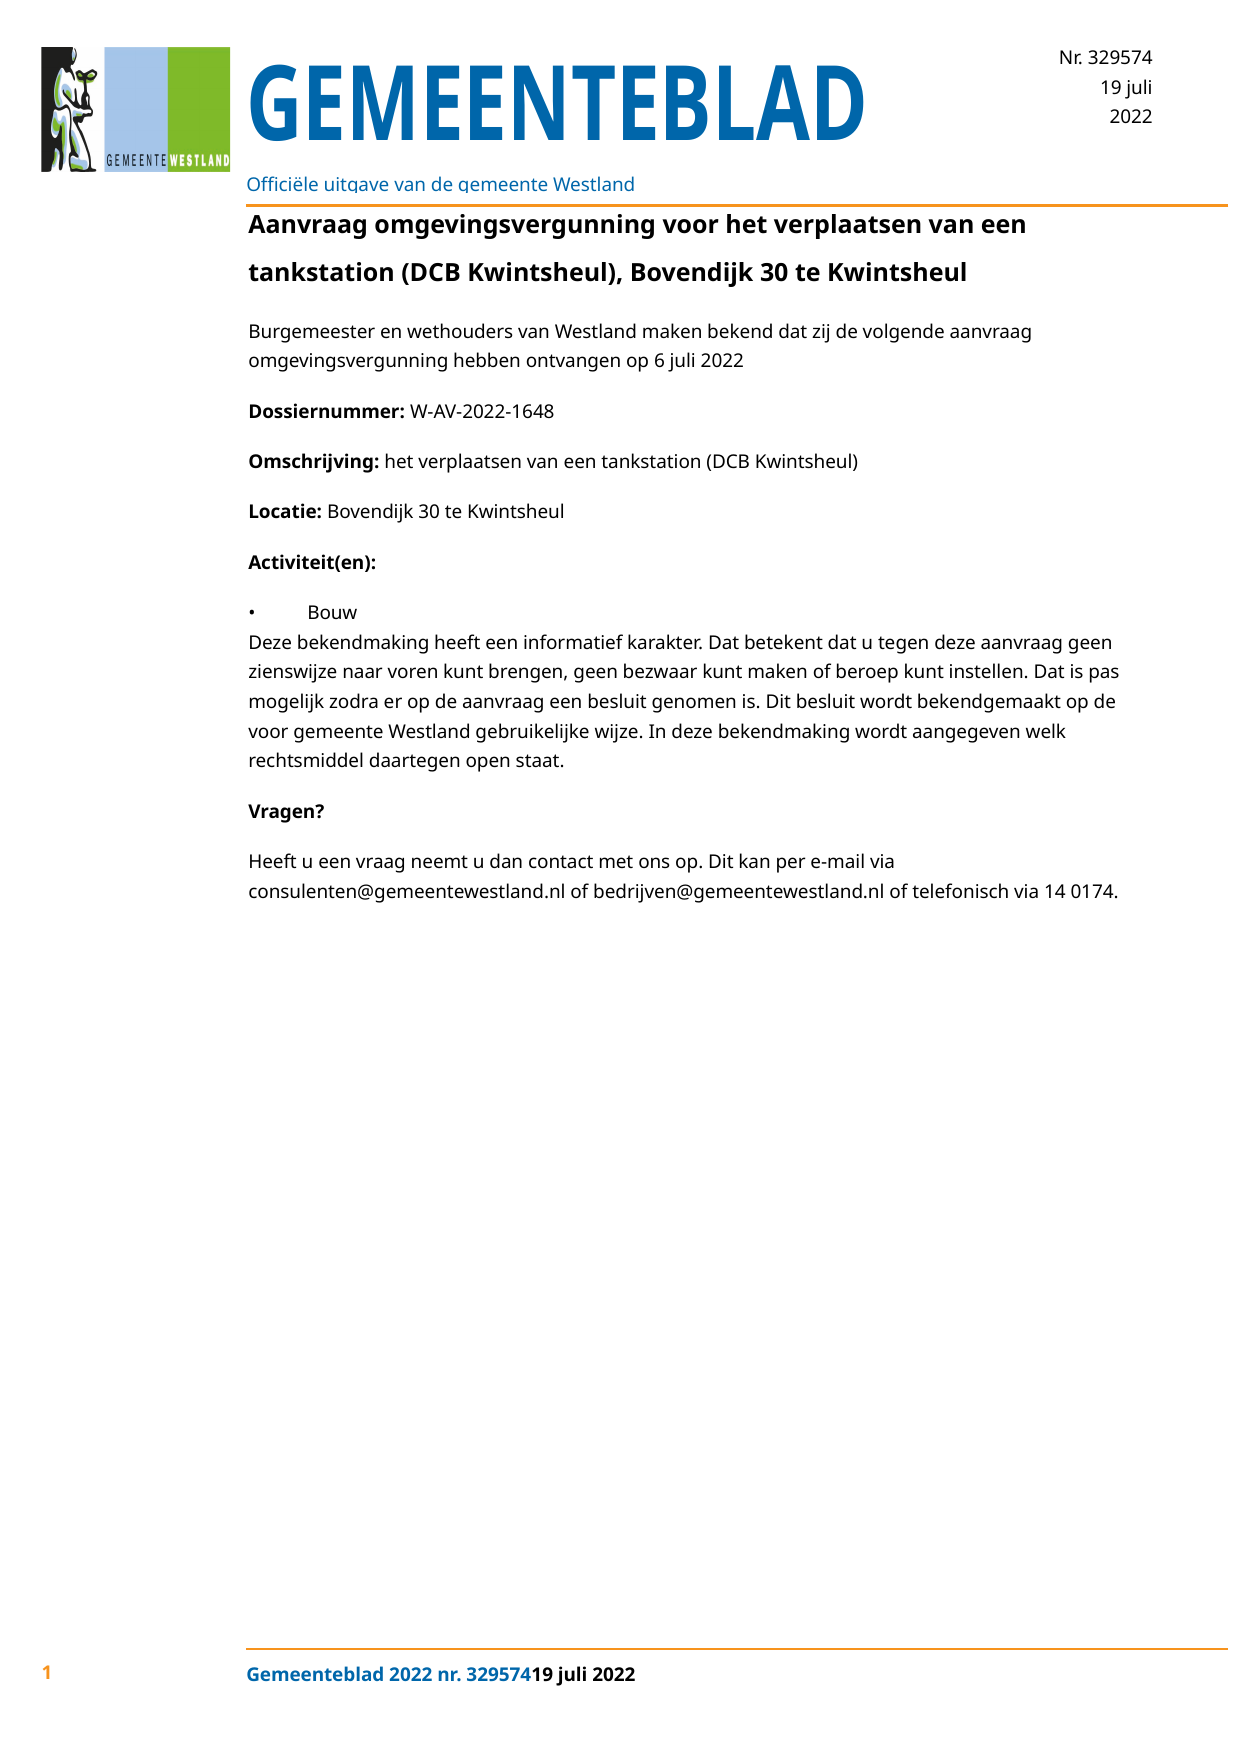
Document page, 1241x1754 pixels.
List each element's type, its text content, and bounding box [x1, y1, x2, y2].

text Aanvraag omgevingsvergunning voor het verplaatsen van een tankstation (DCB Kwintsheul), Bovendijk 30 te Kwintsheul [248, 207, 1152, 288]
picture [41, 47, 231, 172]
text Deze bekendmaking heeft een informatief karakter. Dat betekent dat u tegen deze aanvraag geen zienswijze naar voren kunt brengen, geen bezwaar kunt maken of beroep kunt instellen. Dat is pas mogelijk zodra er op de aanvraag een besluit genomen is. Dit besluit wordt bekendgemaakt op de voor gemeente Westland gebruikelijke wijze. In deze bekendmaking wordt aangegeven welk rechtsmiddel daartegen open staat. [248, 629, 1152, 773]
text Locatie: Bovendijk 30 te Kwintsheul [248, 499, 1152, 524]
list Bouw [248, 599, 1152, 625]
text Burgemeester en wethouders van Westland maken bekend dat zij de volgende aanvraag omgevingsvergunning hebben ontvangen op 6 juli 2022 [248, 318, 1152, 373]
text Dossiernummer: W-AV-2022-1648 [248, 398, 1152, 424]
text Activiteit(en): [248, 549, 1152, 575]
text Heeft u een vraag neemt u dan contact met ons op. Dit kan per e-mail via consulenten@gemeentewestland.nl of bedrijven@gemeentewestland.nl of telefonisch via 14 0174. [248, 848, 1152, 904]
text Omschrijving: het verplaatsen van een tankstation (DCB Kwintsheul) [248, 448, 1152, 474]
text Vragen? [248, 798, 1152, 824]
